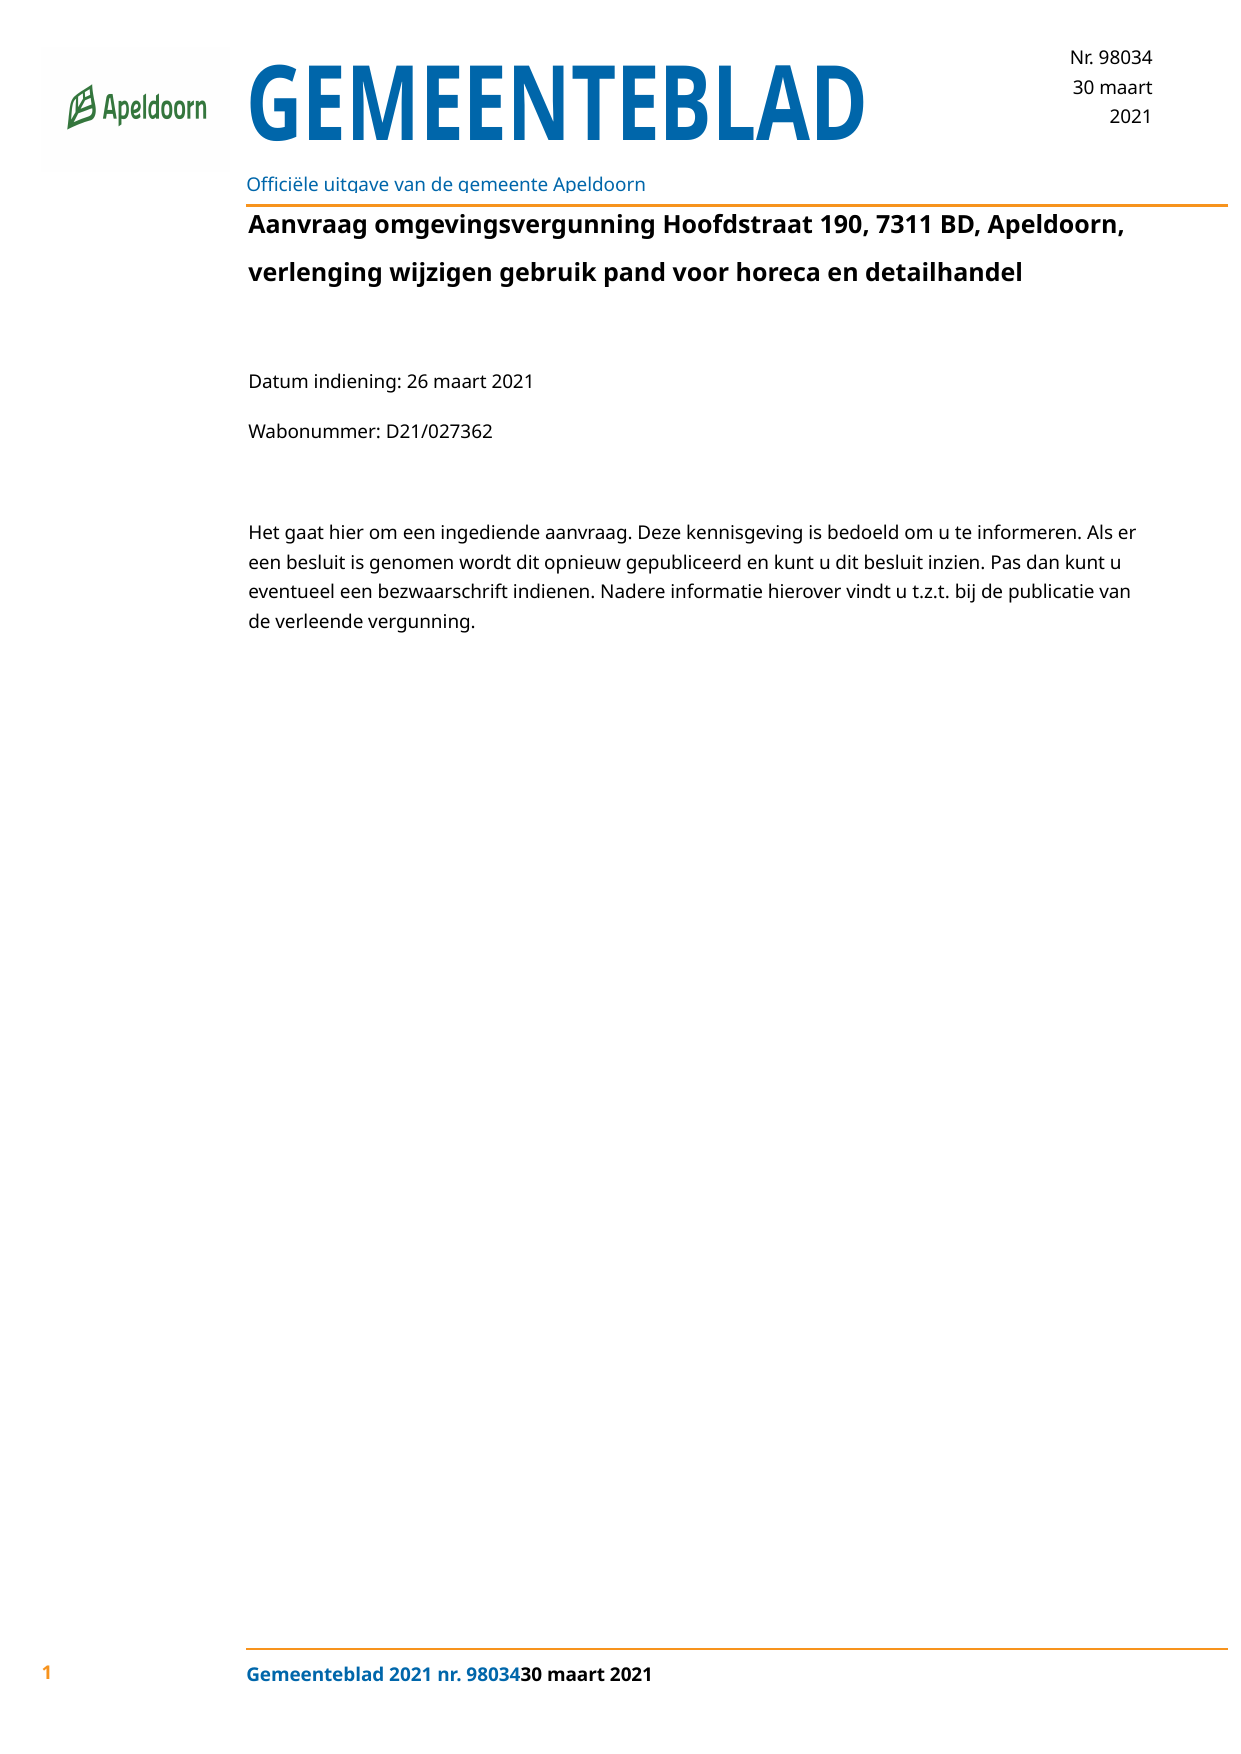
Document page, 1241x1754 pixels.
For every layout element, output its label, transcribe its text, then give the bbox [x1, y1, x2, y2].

text Aanvraag omgevingsvergunning Hoofdstraat 190, 7311 BD, Apeldoorn, verlenging wijzigen gebruik pand voor horeca en detailhandel [248, 207, 1152, 288]
text Datum indiening: 26 maart 2021 [248, 368, 1152, 394]
text Wabonummer: D21/027362 [248, 419, 1152, 444]
picture [41, 47, 231, 172]
text Het gaat hier om een ingediende aanvraag. Deze kennisgeving is bedoeld om u te informeren. Als er een besluit is genomen wordt dit opnieuw gepubliceerd en kunt u dit besluit inzien. Pas dan kunt u eventueel een bezwaarschrift indienen. Nadere informatie hierover vindt u t.z.t. bij de publicatie van de verleende vergunning. [248, 519, 1152, 634]
